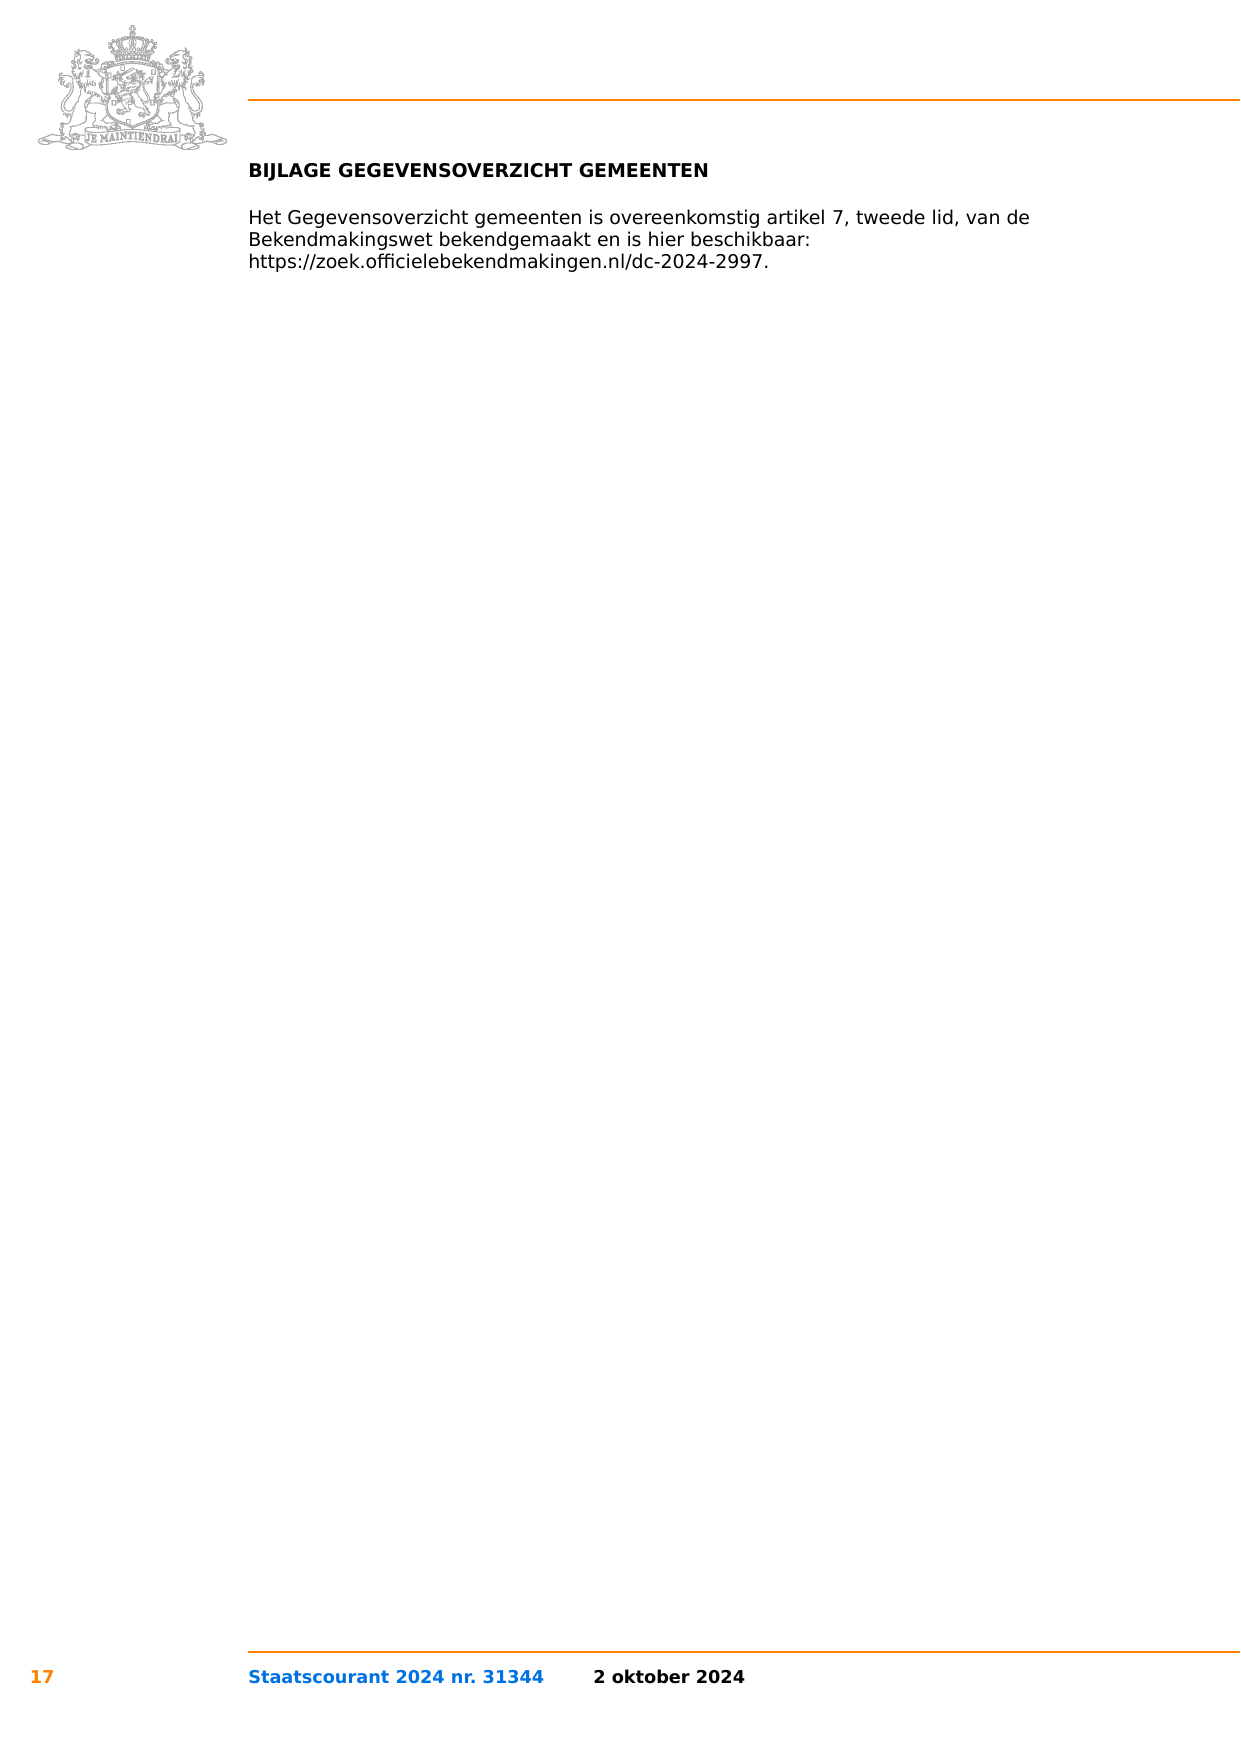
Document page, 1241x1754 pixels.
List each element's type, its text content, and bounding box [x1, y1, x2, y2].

text Het Gegevensoverzicht gemeenten is overeenkomstig artikel 7, tweede lid, van de Bekendmakingswet bekendgemaakt en is hier beschikbaar: https://zoek.officielebekendmakingen.nl/dc-2024-2997. [248, 207, 1163, 273]
subtitle BIJLAGE GEGEVENSOVERZICHT GEMEENTEN [248, 160, 1163, 182]
picture [38, 25, 227, 150]
